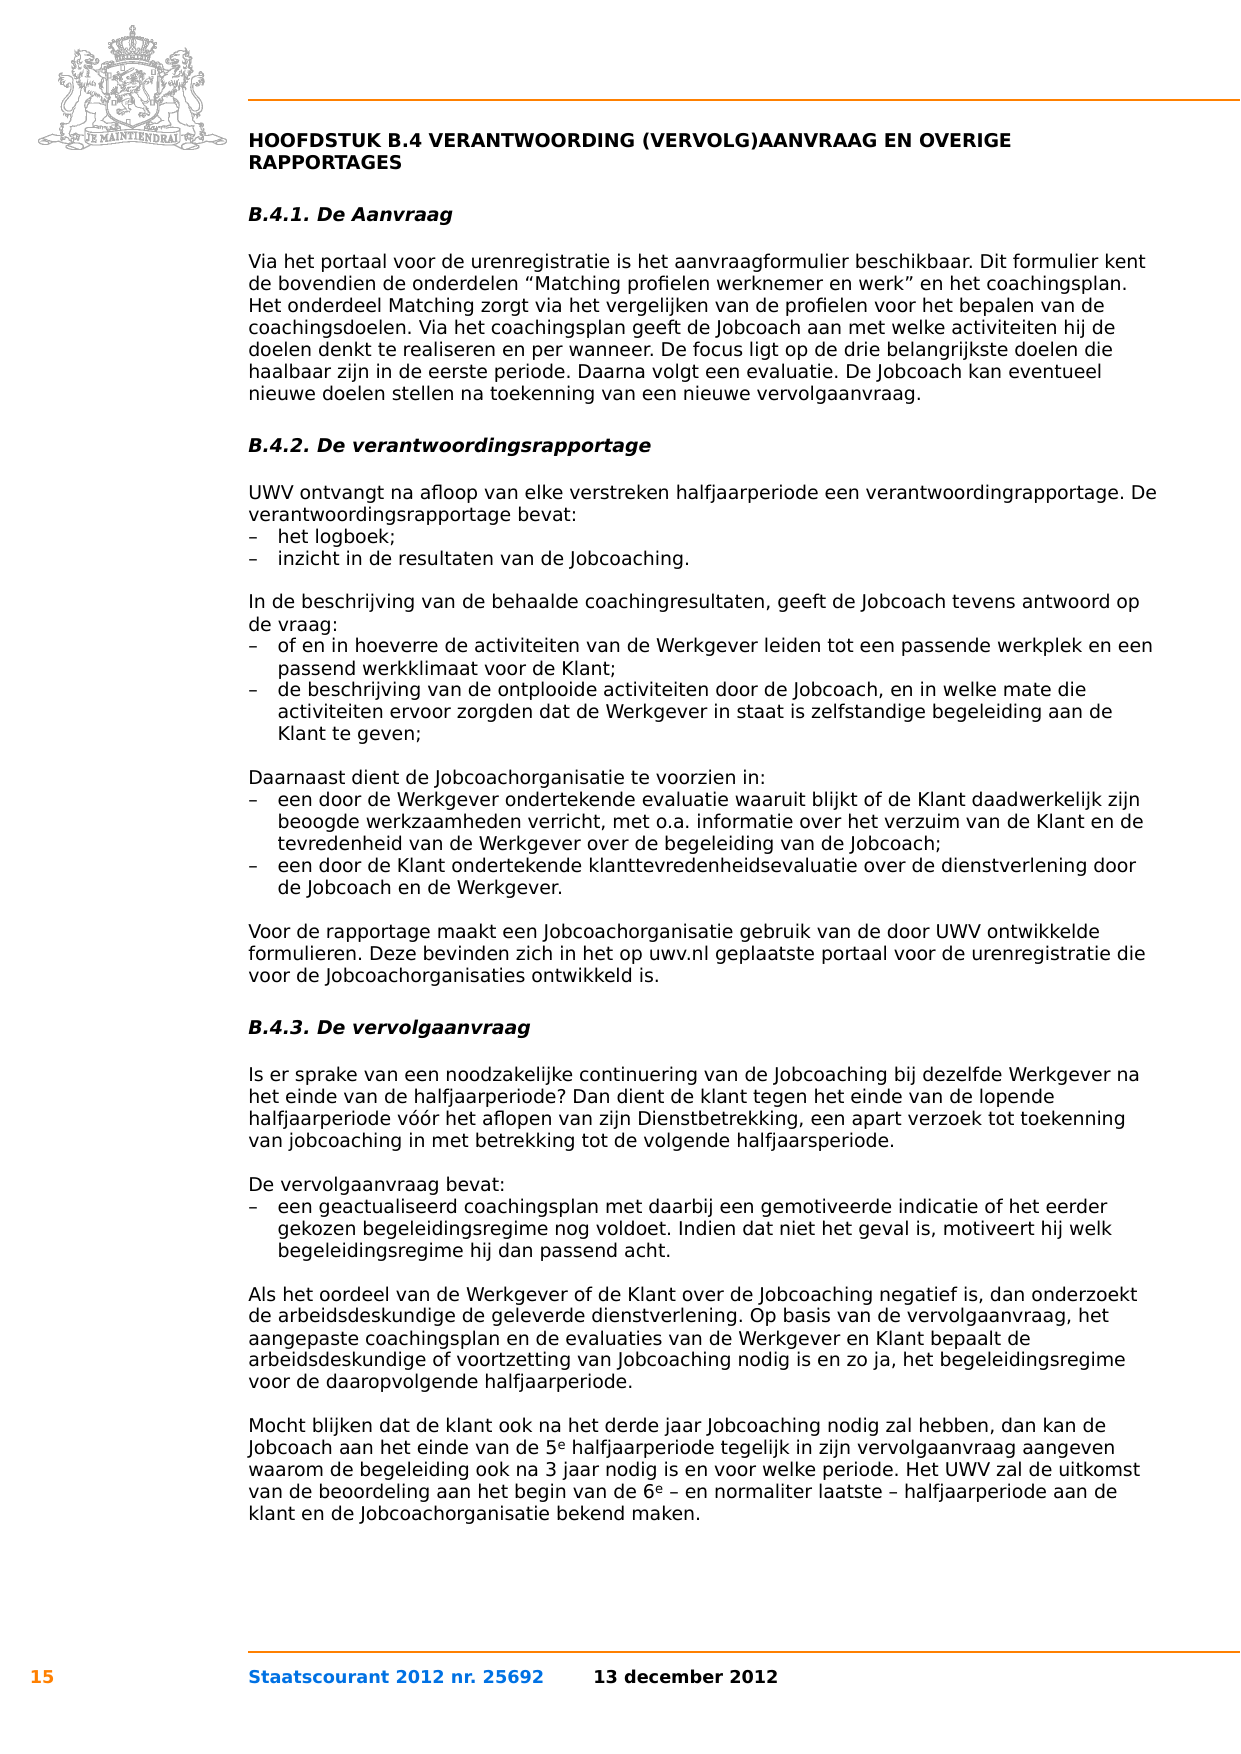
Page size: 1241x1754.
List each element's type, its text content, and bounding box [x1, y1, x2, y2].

text Als het oordeel van de Werkgever of de Klant over de Jobcoaching negatief is, dan onderzoekt de arbeidsdeskundige de geleverde dienstverlening. Op basis van de vervolgaanvraag, het aangepaste coachingsplan en de evaluaties van de Werkgever en Klant bepaalt de arbeidsdeskundige of voortzetting van Jobcoaching nodig is en zo ja, het begeleidingsregime voor de daaropvolgende halfjaarperiode. [248, 1283, 1163, 1393]
text Mocht blijken dat de klant ook na het derde jaar Jobcoaching nodig zal hebben, dan kan de Jobcoach aan het einde van de 5e halfjaarperiode tegelijk in zijn vervolgaanvraag aangeven waarom de begeleiding ook na 3 jaar nodig is en voor welke periode. Het UWV zal de uitkomst van de beoordeling aan het begin van de 6e – en normaliter laatste – halfjaarperiode aan de klant en de Jobcoachorganisatie bekend maken. [248, 1415, 1163, 1525]
text Via het portaal voor de urenregistratie is het aanvraagformulier beschikbaar. Dit formulier kent de bovendien de onderdelen “Matching profielen werknemer en werk” en het coachingsplan. Het onderdeel Matching zorgt via het vergelijken van de profielen voor het bepalen van de coachingsdoelen. Via het coachingsplan geeft de Jobcoach aan met welke activiteiten hij de doelen denkt te realiseren en per wanneer. De focus ligt op de drie belangrijkste doelen die haalbaar zijn in de eerste periode. Daarna volgt een evaluatie. De Jobcoach kan eventueel nieuwe doelen stellen na toekenning van een nieuwe vervolgaanvraag. [248, 251, 1163, 405]
subtitle B.4.1. De Aanvraag [248, 204, 1163, 226]
text – of en in hoeverre de activiteiten van de Werkgever leiden tot een passende werkplek en een passend werkklimaat voor de Klant; [248, 635, 1163, 679]
text Is er sprake van een noodzakelijke continuering van de Jobcoaching bij dezelfde Werkgever na het einde van de halfjaarperiode? Dan dient de klant tegen het einde van de lopende halfjaarperiode vóór het aflopen van zijn Dienstbetrekking, een apart verzoek tot toekenning van jobcoaching in met betrekking tot de volgende halfjaarsperiode. [248, 1064, 1163, 1152]
text – een door de Klant ondertekende klanttevredenheidsevaluatie over de dienstverlening door de Jobcoach en de Werkgever. [248, 855, 1163, 899]
text – het logboek; [248, 526, 1163, 548]
text UWV ontvangt na afloop van elke verstreken halfjaarperiode een verantwoordingrapportage. De verantwoordingsrapportage bevat: [248, 482, 1163, 526]
text – een door de Werkgever ondertekende evaluatie waaruit blijkt of de Klant daadwerkelijk zijn beoogde werkzaamheden verricht, met o.a. informatie over het verzuim van de Klant en de tevredenheid van de Werkgever over de begeleiding van de Jobcoach; [248, 789, 1163, 855]
text De vervolgaanvraag bevat: [248, 1174, 1163, 1196]
subtitle HOOFDSTUK B.4 VERANTWOORDING (VERVOLG)AANVRAAG EN OVERIGE RAPPORTAGES [248, 130, 1163, 174]
subtitle B.4.2. De verantwoordingsrapportage [248, 435, 1163, 457]
subtitle B.4.3. De vervolgaanvraag [248, 1017, 1163, 1039]
text – een geactualiseerd coachingsplan met daarbij een gemotiveerde indicatie of het eerder gekozen begeleidingsregime nog voldoet. Indien dat niet het geval is, motiveert hij welk begeleidingsregime hij dan passend acht. [248, 1196, 1163, 1262]
text In de beschrijving van de behaalde coachingresultaten, geeft de Jobcoach tevens antwoord op de vraag: [248, 591, 1163, 635]
picture [38, 25, 227, 150]
text Daarnaast dient de Jobcoachorganisatie te voorzien in: [248, 767, 1163, 789]
text – de beschrijving van de ontplooide activiteiten door de Jobcoach, en in welke mate die activiteiten ervoor zorgden dat de Werkgever in staat is zelfstandige begeleiding aan de Klant te geven; [248, 679, 1163, 745]
text Voor de rapportage maakt een Jobcoachorganisatie gebruik van de door UWV ontwikkelde formulieren. Deze bevinden zich in het op uwv.nl geplaatste portaal voor de urenregistratie die voor de Jobcoachorganisaties ontwikkeld is. [248, 921, 1163, 987]
text – inzicht in de resultaten van de Jobcoaching. [248, 548, 1163, 569]
